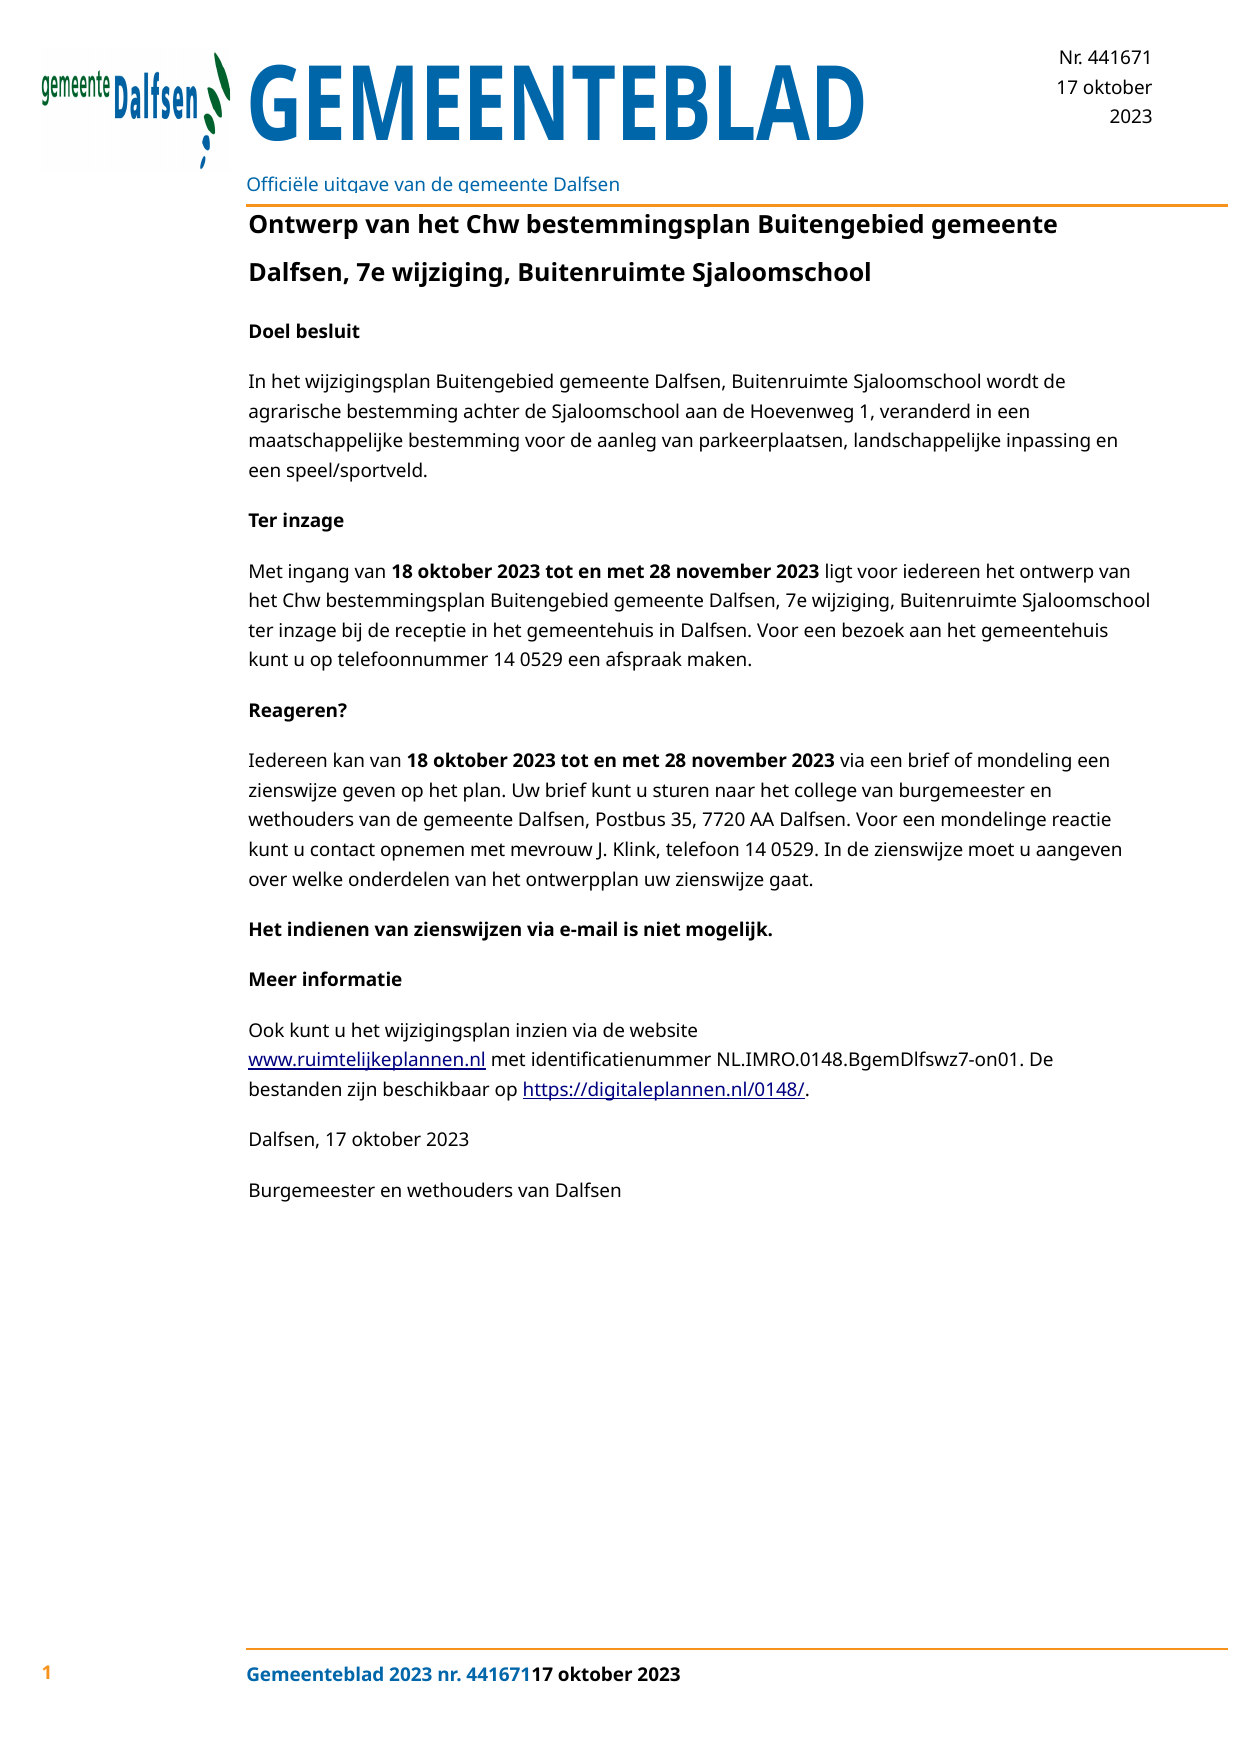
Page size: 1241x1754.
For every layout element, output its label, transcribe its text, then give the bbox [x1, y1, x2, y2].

text Burgemeester en wethouders van Dalfsen [248, 1177, 1152, 1203]
text Dalfsen, 17 oktober 2023 [248, 1127, 1152, 1152]
text Meer informatie [248, 967, 1152, 992]
text Iedereen kan van 18 oktober 2023 tot en met 28 november 2023 via een brief of mondeling een zienswijze geven op het plan. Uw brief kunt u sturen naar het college van burgemeester en wethouders van de gemeente Dalfsen, Postbus 35, 7720 AA Dalfsen. Voor een mondelinge reactie kunt u contact opnemen met mevrouw J. Klink, telefoon 14 0529. In de zienswijze moet u aangeven over welke onderdelen van het ontwerpplan uw zienswijze gaat. [248, 747, 1152, 892]
text Reageren? [248, 697, 1152, 723]
text Ontwerp van het Chw bestemmingsplan Buitengebied gemeente Dalfsen, 7e wijziging, Buitenruimte Sjaloomschool [248, 207, 1152, 288]
text Ter inzage [248, 507, 1152, 533]
picture [41, 47, 231, 172]
text Doel besluit [248, 318, 1152, 344]
text Ook kunt u het wijzigingsplan inzien via de website www.ruimtelijkeplannen.nl met identificatienummer NL.IMRO.0148.BgemDlfswz7-on01. De bestanden zijn beschikbaar op https://digitaleplannen.nl/0148/. [248, 1017, 1152, 1102]
text Het indienen van zienswijzen via e-mail is niet mogelijk. [248, 916, 1152, 942]
text In het wijzigingsplan Buitengebied gemeente Dalfsen, Buitenruimte Sjaloomschool wordt de agrarische bestemming achter de Sjaloomschool aan de Hoevenweg 1, veranderd in een maatschappelijke bestemming voor de aanleg van parkeerplaatsen, landschappelijke inpassing en een speel/sportveld. [248, 368, 1152, 483]
text Met ingang van 18 oktober 2023 tot en met 28 november 2023 ligt voor iedereen het ontwerp van het Chw bestemmingsplan Buitengebied gemeente Dalfsen, 7e wijziging, Buitenruimte Sjaloomschool ter inzage bij de receptie in het gemeentehuis in Dalfsen. Voor een bezoek aan het gemeentehuis kunt u op telefoonnummer 14 0529 een afspraak maken. [248, 558, 1152, 672]
